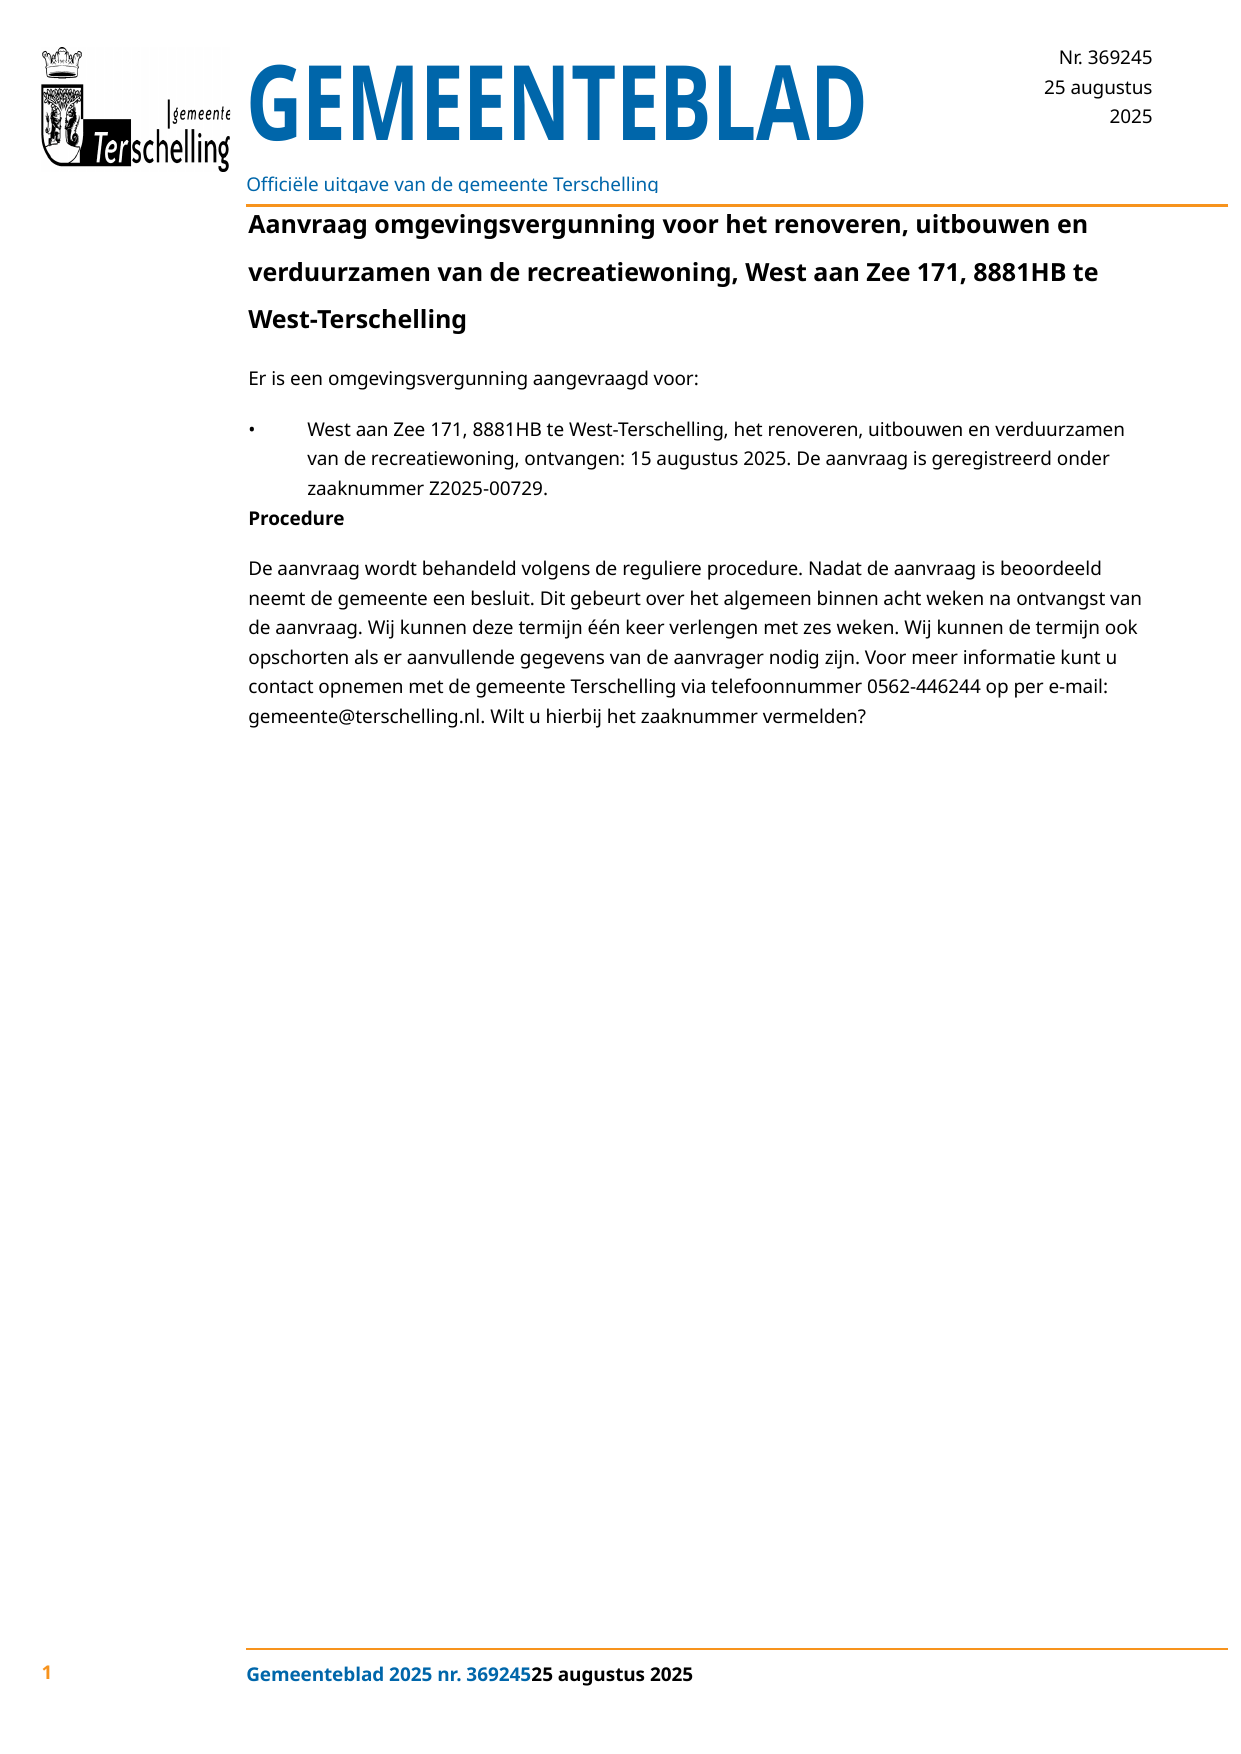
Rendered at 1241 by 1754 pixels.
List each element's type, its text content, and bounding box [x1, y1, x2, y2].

text De aanvraag wordt behandeld volgens de reguliere procedure. Nadat de aanvraag is beoordeeld neemt de gemeente een besluit. Dit gebeurt over het algemeen binnen acht weken na ontvangst van de aanvraag. Wij kunnen deze termijn één keer verlengen met zes weken. Wij kunnen de termijn ook opschorten als er aanvullende gegevens van de aanvrager nodig zijn. Voor meer informatie kunt u contact opnemen met de gemeente Terschelling via telefoonnummer 0562-446244 op per e-mail: gemeente@terschelling.nl. Wilt u hierbij het zaaknummer vermelden? [248, 555, 1152, 729]
text Aanvraag omgevingsvergunning voor het renoveren, uitbouwen en verduurzamen van de recreatiewoning, West aan Zee 171, 8881HB te West-Terschelling [248, 207, 1152, 336]
text Er is een omgevingsvergunning aangevraagd voor: [248, 366, 1152, 391]
text Procedure [248, 505, 1152, 530]
picture [41, 47, 231, 172]
list West aan Zee 171, 8881HB te West-Terschelling, het renoveren, uitbouwen en verduurzamen van de recreatiewoning, ontvangen: 15 augustus 2025. De aanvraag is geregistreerd onder zaaknummer Z2025-00729. [248, 416, 1152, 501]
